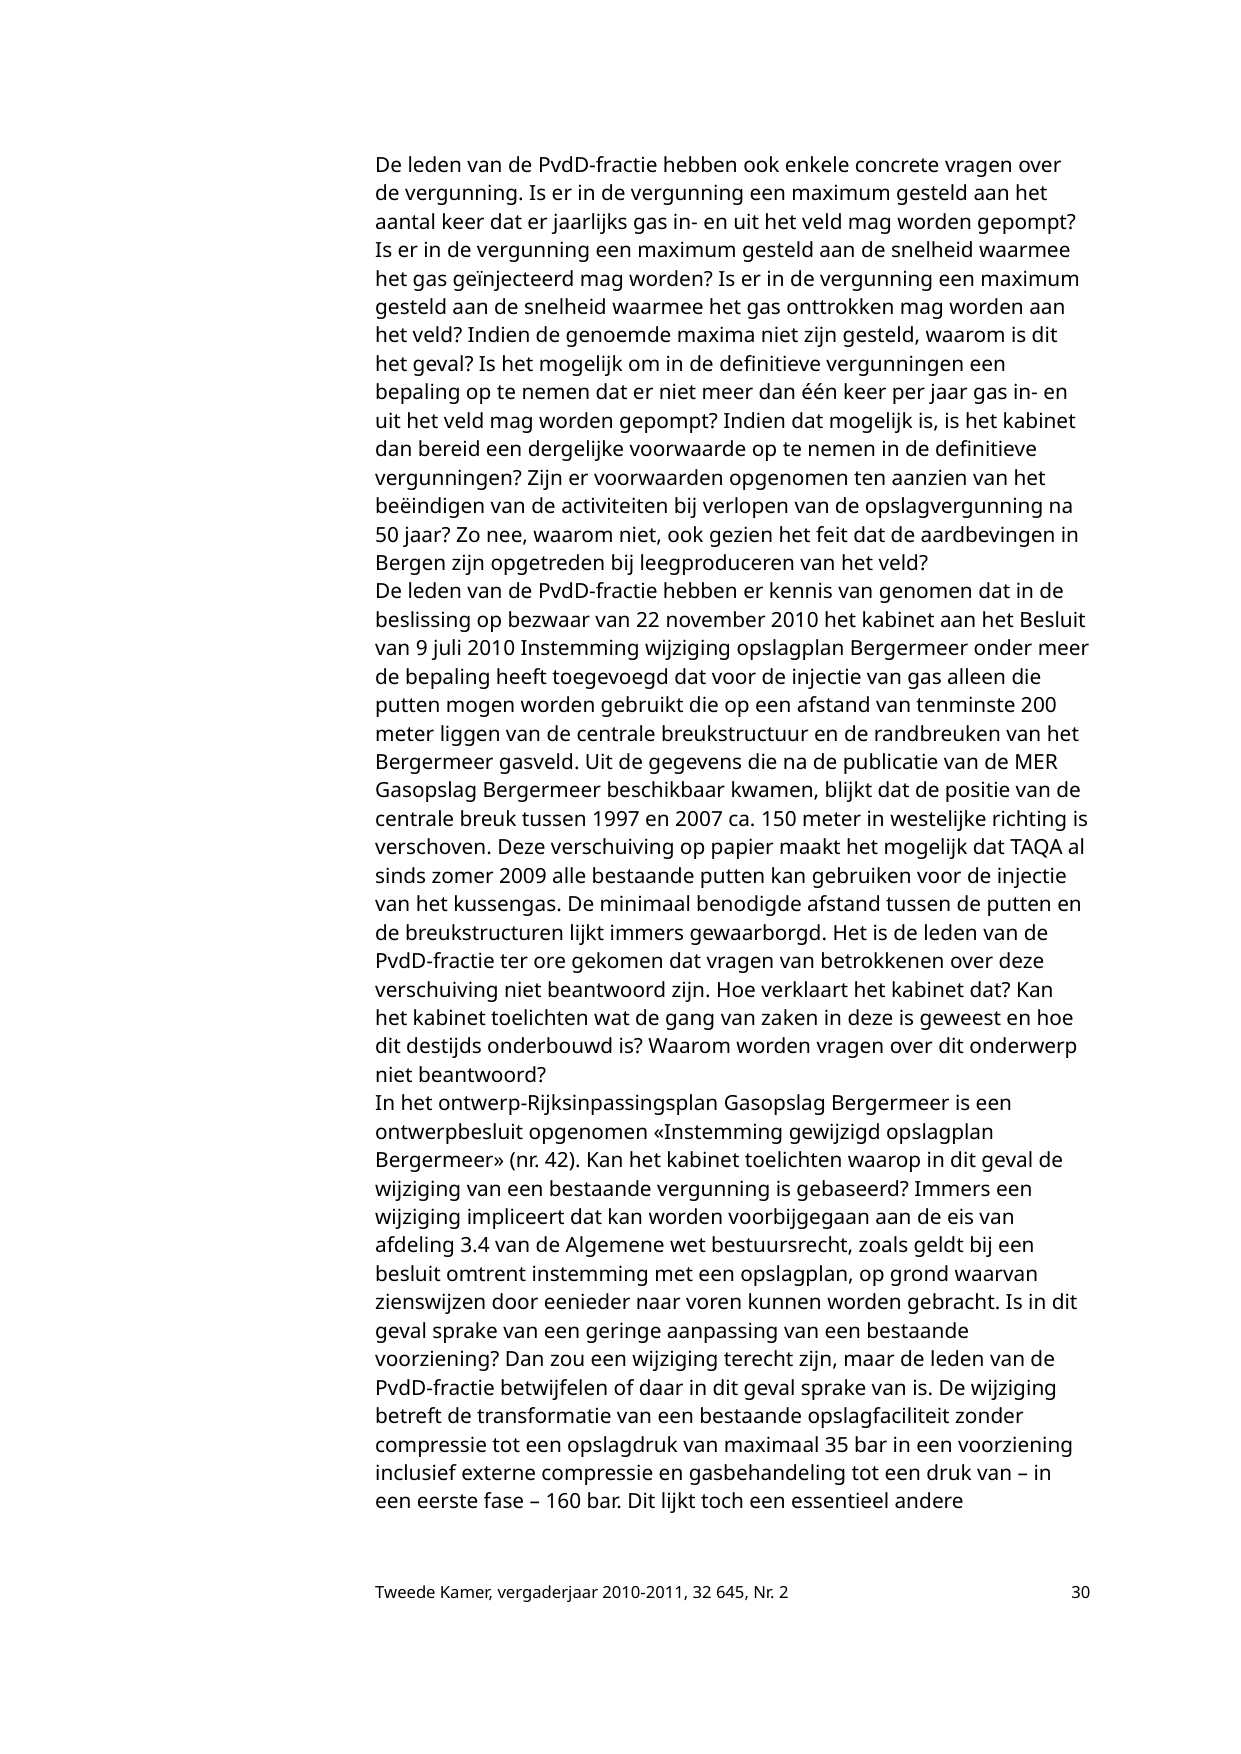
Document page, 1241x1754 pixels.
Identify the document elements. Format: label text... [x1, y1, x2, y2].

text De leden van de PvdD-fractie hebben ook enkele concrete vragen over de vergunning. Is er in de vergunning een maximum gesteld aan het aantal keer dat er jaarlijks gas in- en uit het veld mag worden gepompt? Is er in de vergunning een maximum gesteld aan de snelheid waarmee het gas geïnjecteerd mag worden? Is er in de vergunning een maximum gesteld aan de snelheid waarmee het gas onttrokken mag worden aan het veld? Indien de genoemde maxima niet zijn gesteld, waarom is dit het geval? Is het mogelijk om in de definitieve vergunningen een bepaling op te nemen dat er niet meer dan één keer per jaar gas in- en uit het veld mag worden gepompt? Indien dat mogelijk is, is het kabinet dan bereid een dergelijke voorwaarde op te nemen in de definitieve vergunningen? Zijn er voorwaarden opgenomen ten aanzien van het beëindigen van de activiteiten bij verlopen van de opslagvergunning na 50 jaar? Zo nee, waarom niet, ook gezien het feit dat de aardbevingen in Bergen zijn opgetreden bij leegproduceren van het veld? [375, 150, 1090, 577]
text In het ontwerp-Rijksinpassingsplan Gasopslag Bergermeer is een ontwerpbesluit opgenomen «Instemming gewijzigd opslagplan Bergermeer» (nr. 42). Kan het kabinet toelichten waarop in dit geval de wijziging van een bestaande vergunning is gebaseerd? Immers een wijziging impliceert dat kan worden voorbijgegaan aan de eis van afdeling 3.4 van de Algemene wet bestuursrecht, zoals geldt bij een besluit omtrent instemming met een opslagplan, op grond waarvan zienswijzen door eenieder naar voren kunnen worden gebracht. Is in dit geval sprake van een geringe aanpassing van een bestaande voorziening? Dan zou een wijziging terecht zijn, maar de leden van de PvdD-fractie betwijfelen of daar in dit geval sprake van is. De wijziging betreft de transformatie van een bestaande opslagfaciliteit zonder compressie tot een opslagdruk van maximaal 35 bar in een voorziening inclusief externe compressie en gasbehandeling tot een druk van – in een eerste fase – 160 bar. Dit lijkt toch een essentieel andere [375, 1088, 1090, 1515]
text De leden van de PvdD-fractie hebben er kennis van genomen dat in de beslissing op bezwaar van 22 november 2010 het kabinet aan het Besluit van 9 juli 2010 Instemming wijziging opslagplan Bergermeer onder meer de bepaling heeft toegevoegd dat voor de injectie van gas alleen die putten mogen worden gebruikt die op een afstand van tenminste 200 meter liggen van de centrale breukstructuur en de randbreuken van het Bergermeer gasveld. Uit de gegevens die na de publicatie van de MER Gasopslag Bergermeer beschikbaar kwamen, blijkt dat de positie van de centrale breuk tussen 1997 en 2007 ca. 150 meter in westelijke richting is verschoven. Deze verschuiving op papier maakt het mogelijk dat TAQA al sinds zomer 2009 alle bestaande putten kan gebruiken voor de injectie van het kussengas. De minimaal benodigde afstand tussen de putten en de breukstructuren lijkt immers gewaarborgd. Het is de leden van de PvdD-fractie ter ore gekomen dat vragen van betrokkenen over deze verschuiving niet beantwoord zijn. Hoe verklaart het kabinet dat? Kan het kabinet toelichten wat de gang van zaken in deze is geweest en hoe dit destijds onderbouwd is? Waarom worden vragen over dit onderwerp niet beantwoord? [375, 577, 1090, 1088]
